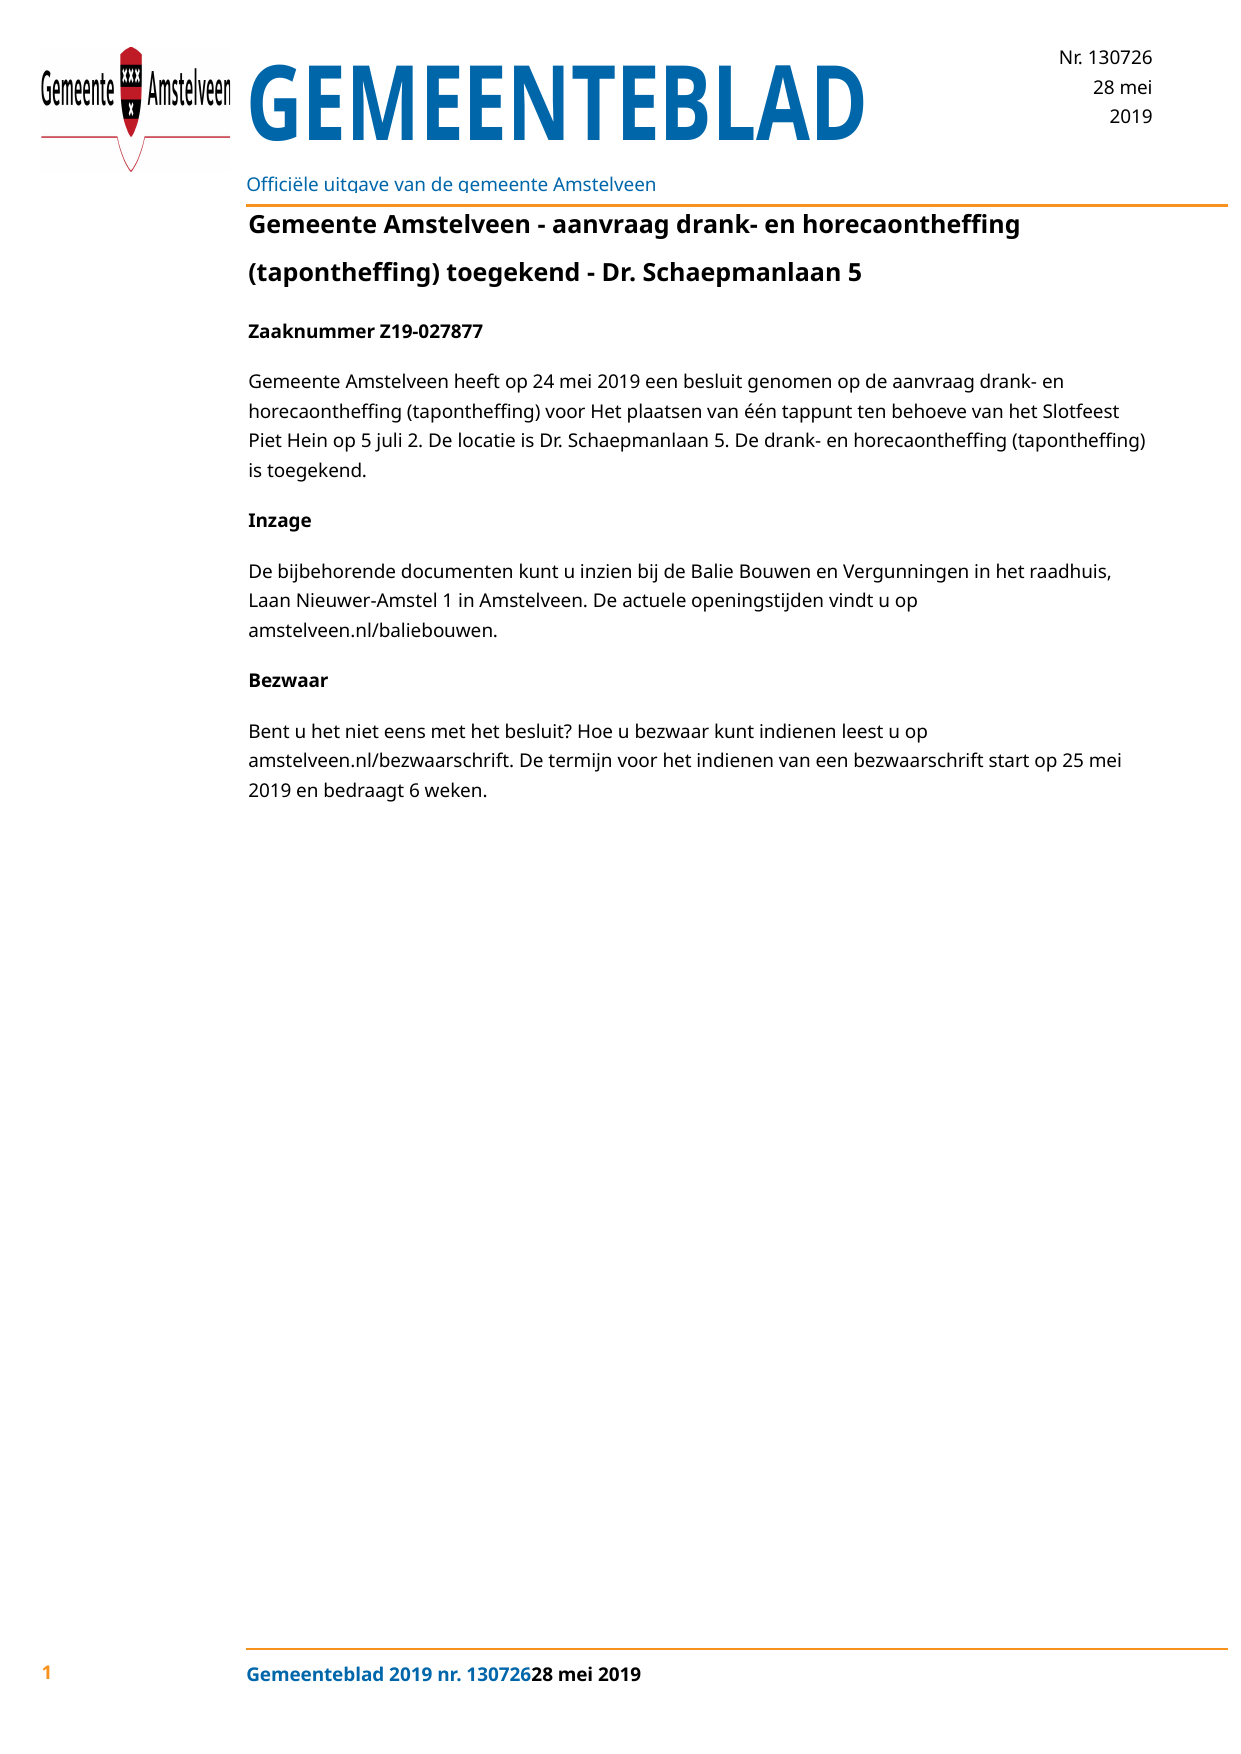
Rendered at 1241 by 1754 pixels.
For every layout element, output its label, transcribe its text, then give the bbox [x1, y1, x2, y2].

text Gemeente Amstelveen - aanvraag drank- en horecaontheffing (tapontheffing) toegekend - Dr. Schaepmanlaan 5 [248, 207, 1152, 288]
text Zaaknummer Z19-027877 [248, 318, 1152, 344]
text Gemeente Amstelveen heeft op 24 mei 2019 een besluit genomen op de aanvraag drank- en horecaontheffing (tapontheffing) voor Het plaatsen van één tappunt ten behoeve van het Slotfeest Piet Hein op 5 juli 2. De locatie is Dr. Schaepmanlaan 5. De drank- en horecaontheffing (tapontheffing) is toegekend. [248, 368, 1152, 483]
text Bezwaar [248, 667, 1152, 693]
text Inzage [248, 507, 1152, 533]
text Bent u het niet eens met het besluit? Hoe u bezwaar kunt indienen leest u op amstelveen.nl/bezwaarschrift. De termijn voor het indienen van een bezwaarschrift start op 25 mei 2019 en bedraagt 6 weken. [248, 718, 1152, 803]
picture [41, 47, 231, 172]
text De bijbehorende documenten kunt u inzien bij de Balie Bouwen en Vergunningen in het raadhuis, Laan Nieuwer-Amstel 1 in Amstelveen. De actuele openingstijden vindt u op amstelveen.nl/baliebouwen. [248, 558, 1152, 643]
